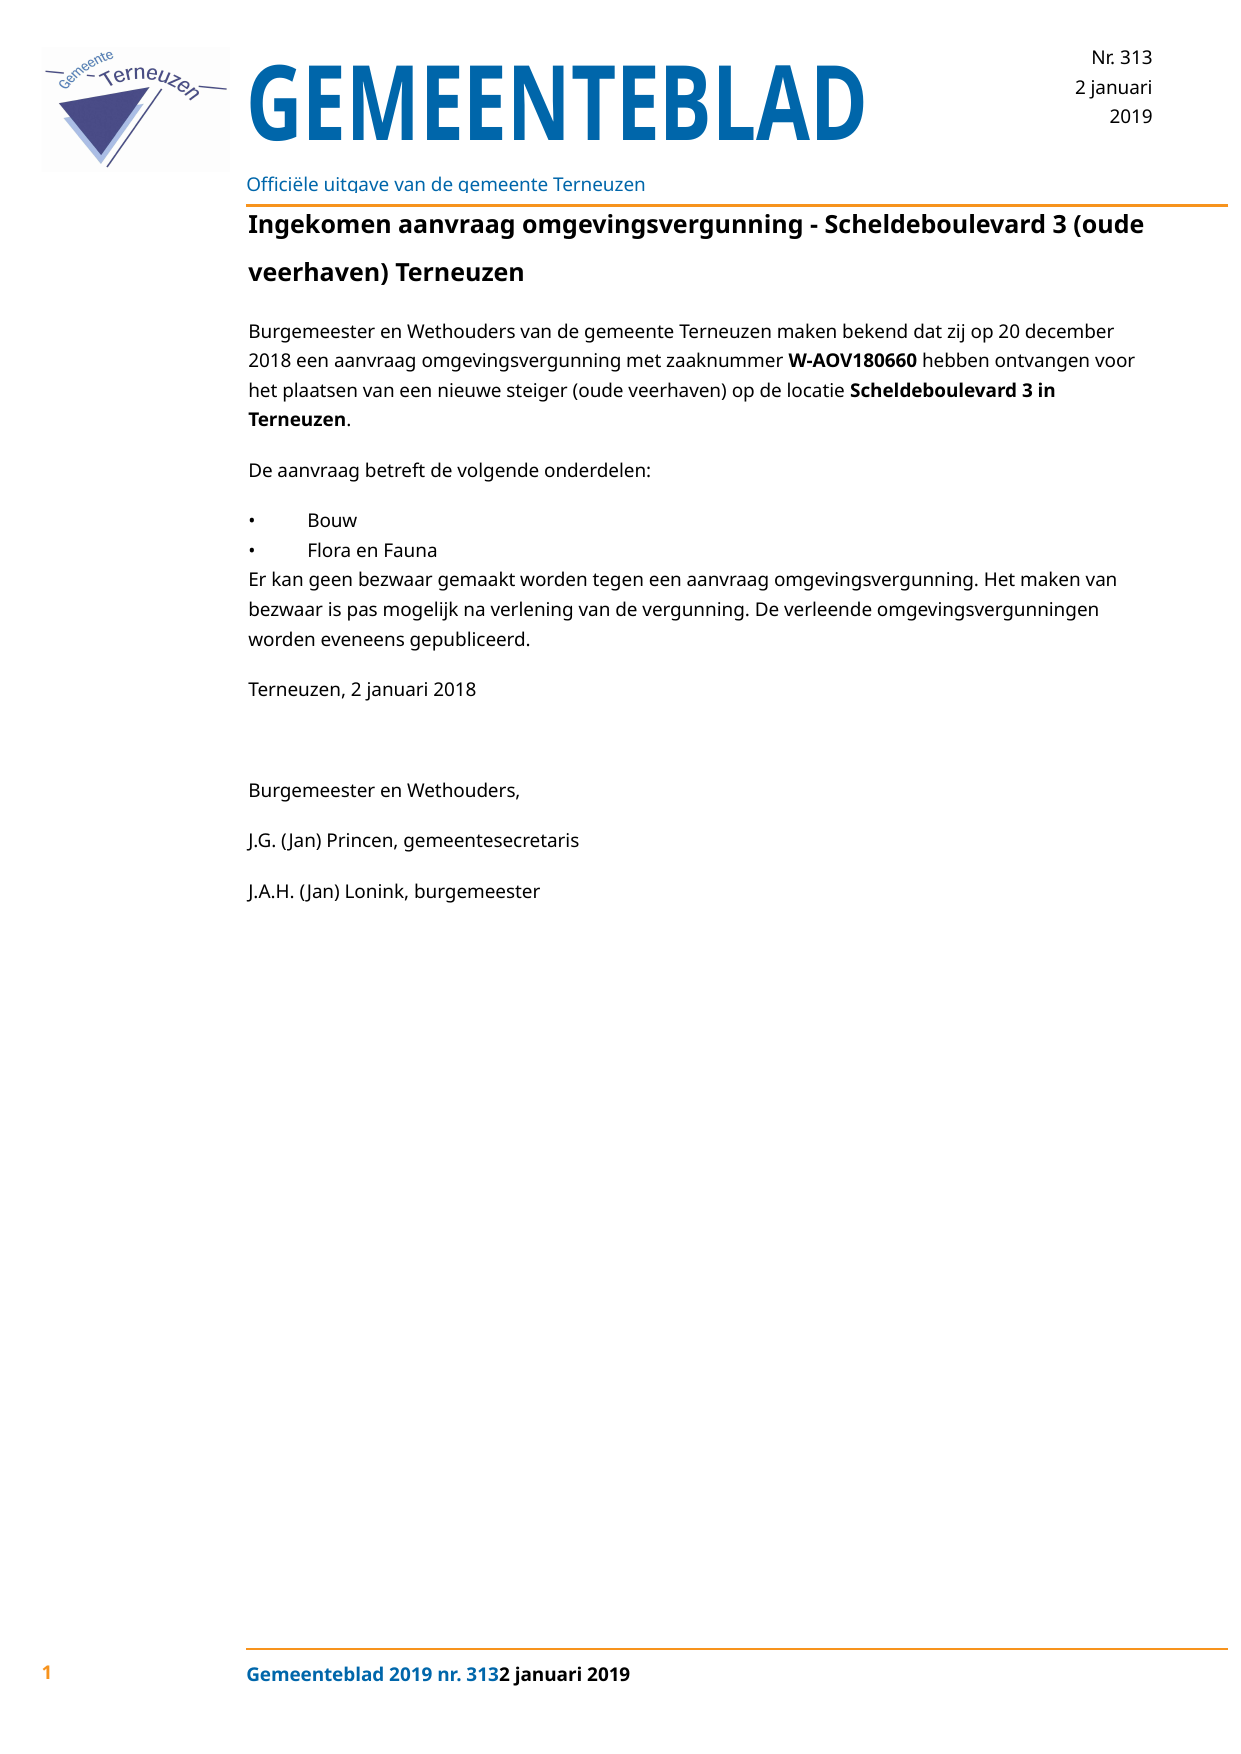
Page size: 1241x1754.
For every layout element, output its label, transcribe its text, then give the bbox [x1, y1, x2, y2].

text J.A.H. (Jan) Lonink, burgemeester [248, 878, 1152, 904]
text Burgemeester en Wethouders, [248, 777, 1152, 803]
text De aanvraag betreft de volgende onderdelen: [248, 457, 1152, 483]
list Flora en Fauna [248, 537, 1152, 563]
text Terneuzen, 2 januari 2018 [248, 676, 1152, 702]
text Burgemeester en Wethouders van de gemeente Terneuzen maken bekend dat zij op 20 december 2018 een aanvraag omgevingsvergunning met zaaknummer W-AOV180660 hebben ontvangen voor het plaatsen van een nieuwe steiger (oude veerhaven) op de locatie Scheldeboulevard 3 in Terneuzen. [248, 318, 1152, 432]
picture [41, 47, 231, 172]
text Ingekomen aanvraag omgevingsvergunning - Scheldeboulevard 3 (oude veerhaven) Terneuzen [248, 207, 1152, 288]
text Er kan geen bezwaar gemaakt worden tegen een aanvraag omgevingsvergunning. Het maken van bezwaar is pas mogelijk na verlening van de vergunning. De verleende omgevingsvergunningen worden eveneens gepubliceerd. [248, 567, 1152, 652]
list Bouw [248, 507, 1152, 533]
text J.G. (Jan) Princen, gemeentesecretaris [248, 827, 1152, 853]
